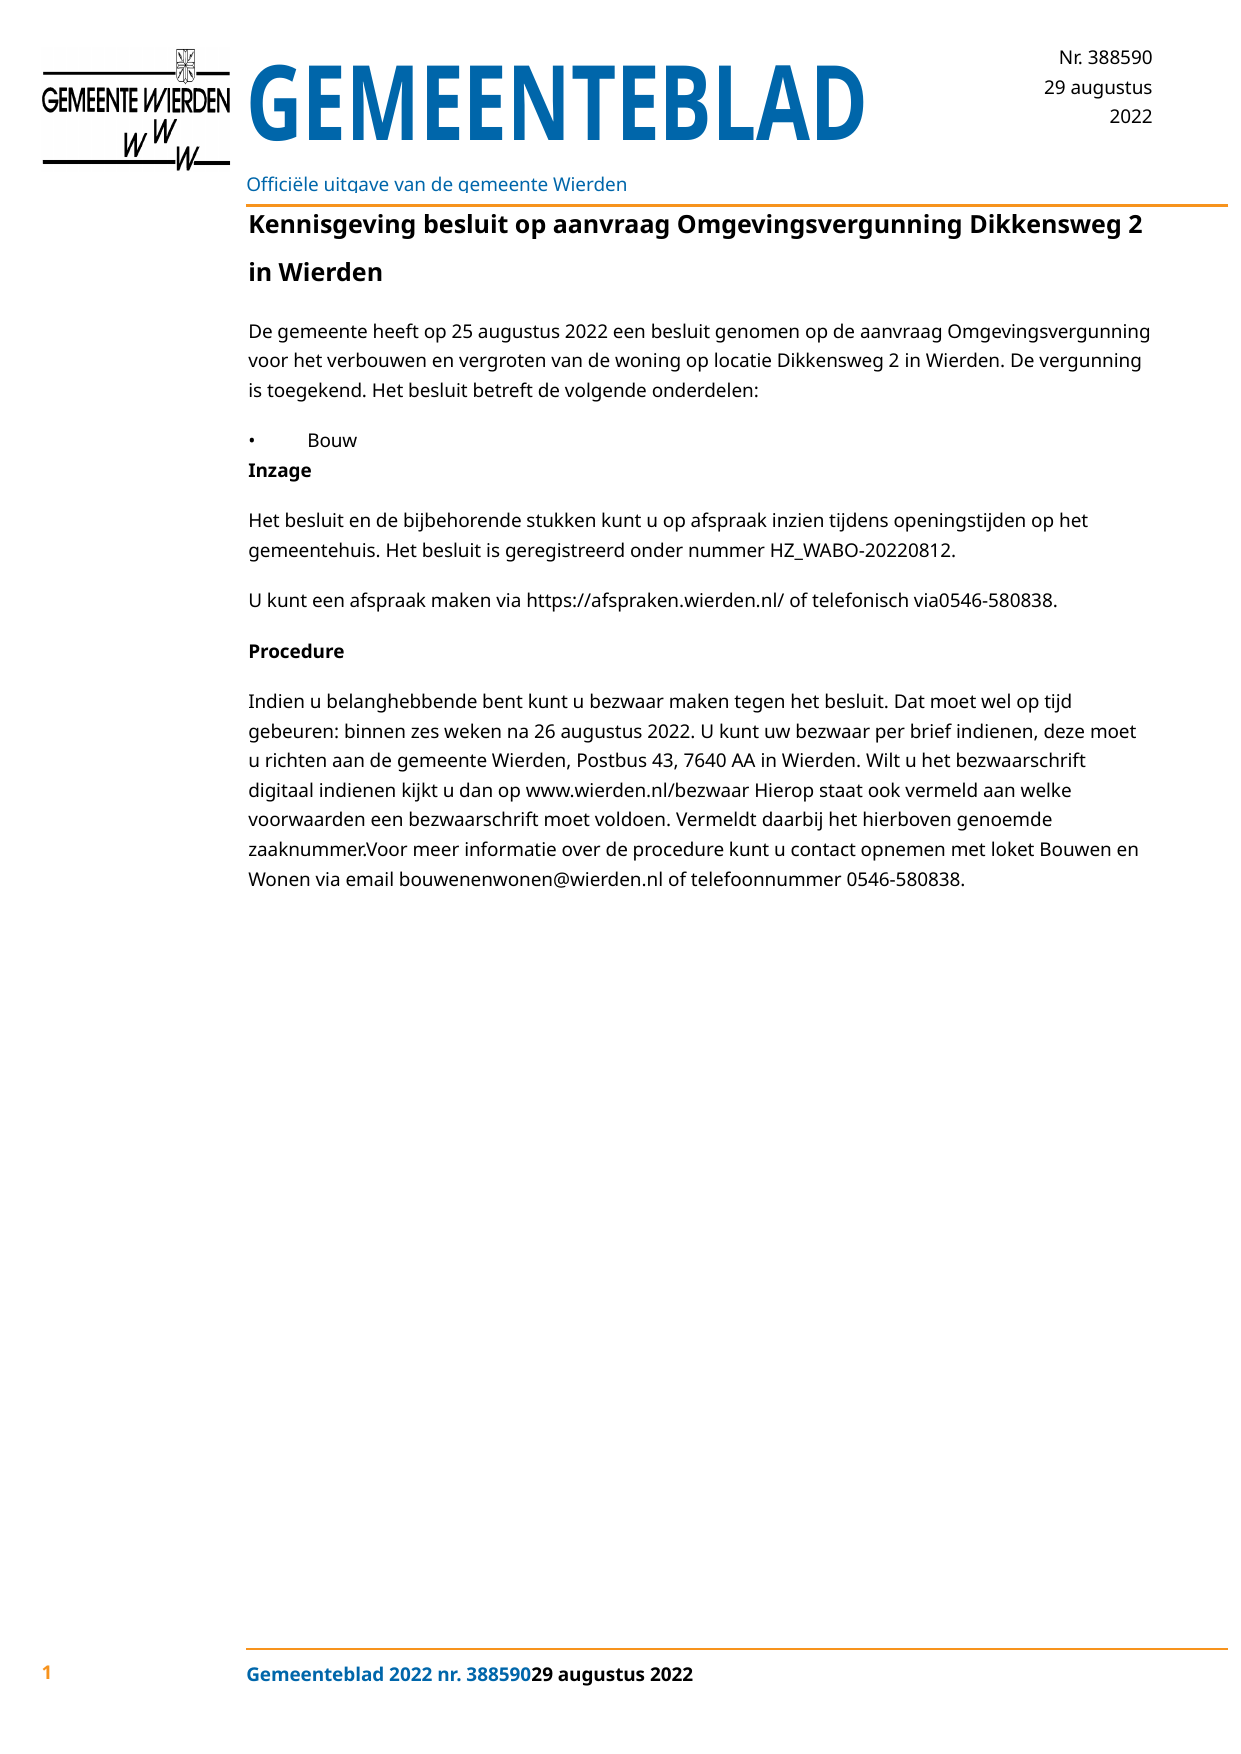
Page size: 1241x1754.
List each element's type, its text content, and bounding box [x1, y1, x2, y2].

picture [41, 47, 231, 172]
text Het besluit en de bijbehorende stukken kunt u op afspraak inzien tijdens openingstijden op het gemeentehuis. Het besluit is geregistreerd onder nummer HZ_WABO-20220812. [248, 507, 1152, 563]
list Bouw [248, 427, 1152, 453]
text Kennisgeving besluit op aanvraag Omgevingsvergunning Dikkensweg 2 in Wierden [248, 207, 1152, 288]
text Indien u belanghebbende bent kunt u bezwaar maken tegen het besluit. Dat moet wel op tijd gebeuren: binnen zes weken na 26 augustus 2022. U kunt uw bezwaar per brief indienen, deze moet u richten aan de gemeente Wierden, Postbus 43, 7640 AA in Wierden. Wilt u het bezwaarschrift digitaal indienen kijkt u dan op www.wierden.nl/bezwaar Hierop staat ook vermeld aan welke voorwaarden een bezwaarschrift moet voldoen. Vermeldt daarbij het hierboven genoemde zaaknummer.Voor meer informatie over de procedure kunt u contact opnemen met loket Bouwen en Wonen via email bouwenenwonen@wierden.nl of telefoonnummer 0546-580838. [248, 688, 1152, 892]
text Inzage [248, 457, 1152, 483]
text U kunt een afspraak maken via https://afspraken.wierden.nl/ of telefonisch via0546-580838. [248, 587, 1152, 613]
text De gemeente heeft op 25 augustus 2022 een besluit genomen op de aanvraag Omgevingsvergunning voor het verbouwen en vergroten van de woning op locatie Dikkensweg 2 in Wierden. De vergunning is toegekend. Het besluit betreft de volgende onderdelen: [248, 318, 1152, 403]
text Procedure [248, 638, 1152, 664]
